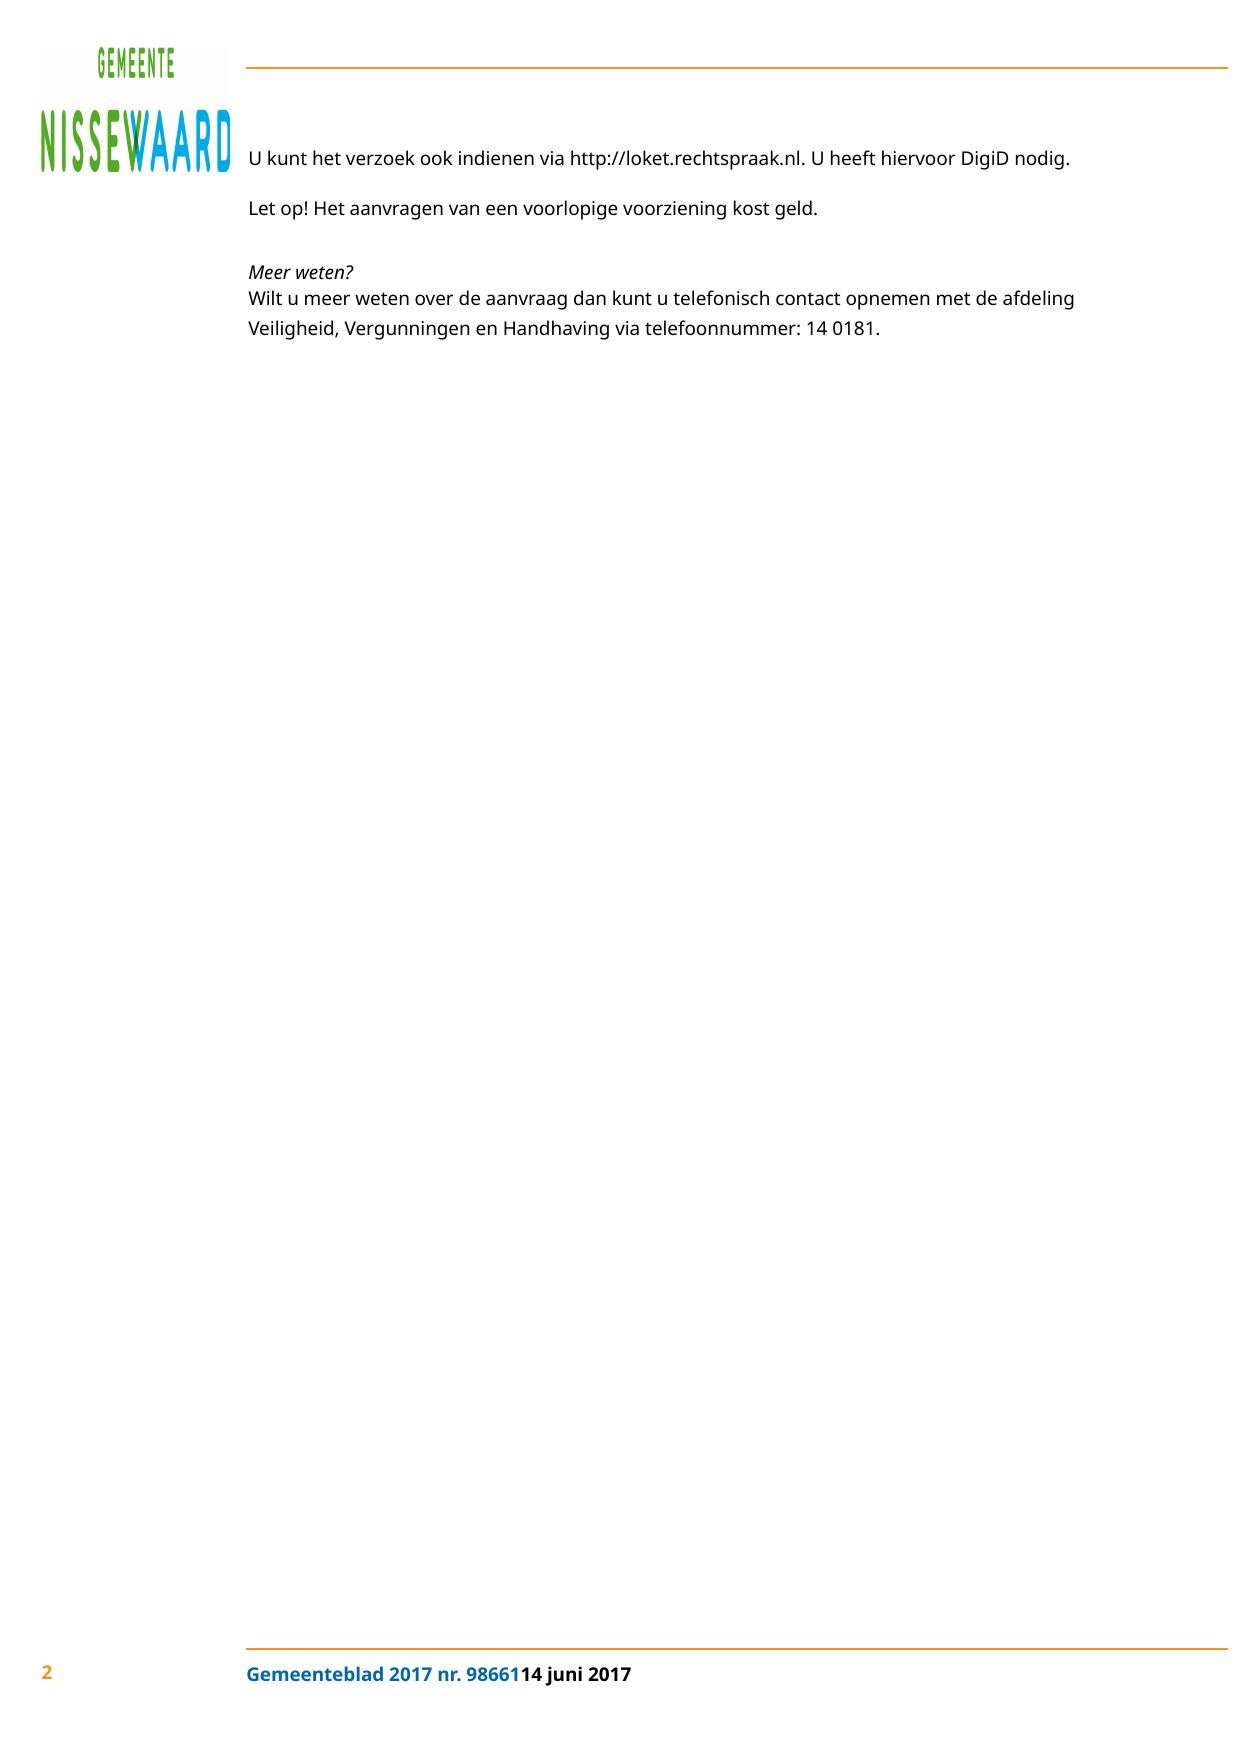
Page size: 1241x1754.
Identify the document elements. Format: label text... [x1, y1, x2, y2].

picture [222, 122, 227, 160]
text Wilt u meer weten over de aanvraag dan kunt u telefonisch contact opnemen met de afdeling Veiligheid, Vergunningen en Handhaving via telefoonnummer: 14 0181. [248, 285, 1152, 341]
picture [176, 157, 187, 172]
text U kunt het verzoek ook indienen via http://loket.rechtspraak.nl. U heeft hiervoor DigiD nodig. [248, 145, 1152, 171]
text Let op! Het aanvragen van een voorlopige voorziening kost geld. [248, 196, 1152, 221]
picture [154, 157, 165, 172]
picture [200, 151, 206, 172]
picture [41, 47, 231, 172]
text Meer weten? [248, 259, 1152, 285]
picture [201, 122, 206, 138]
